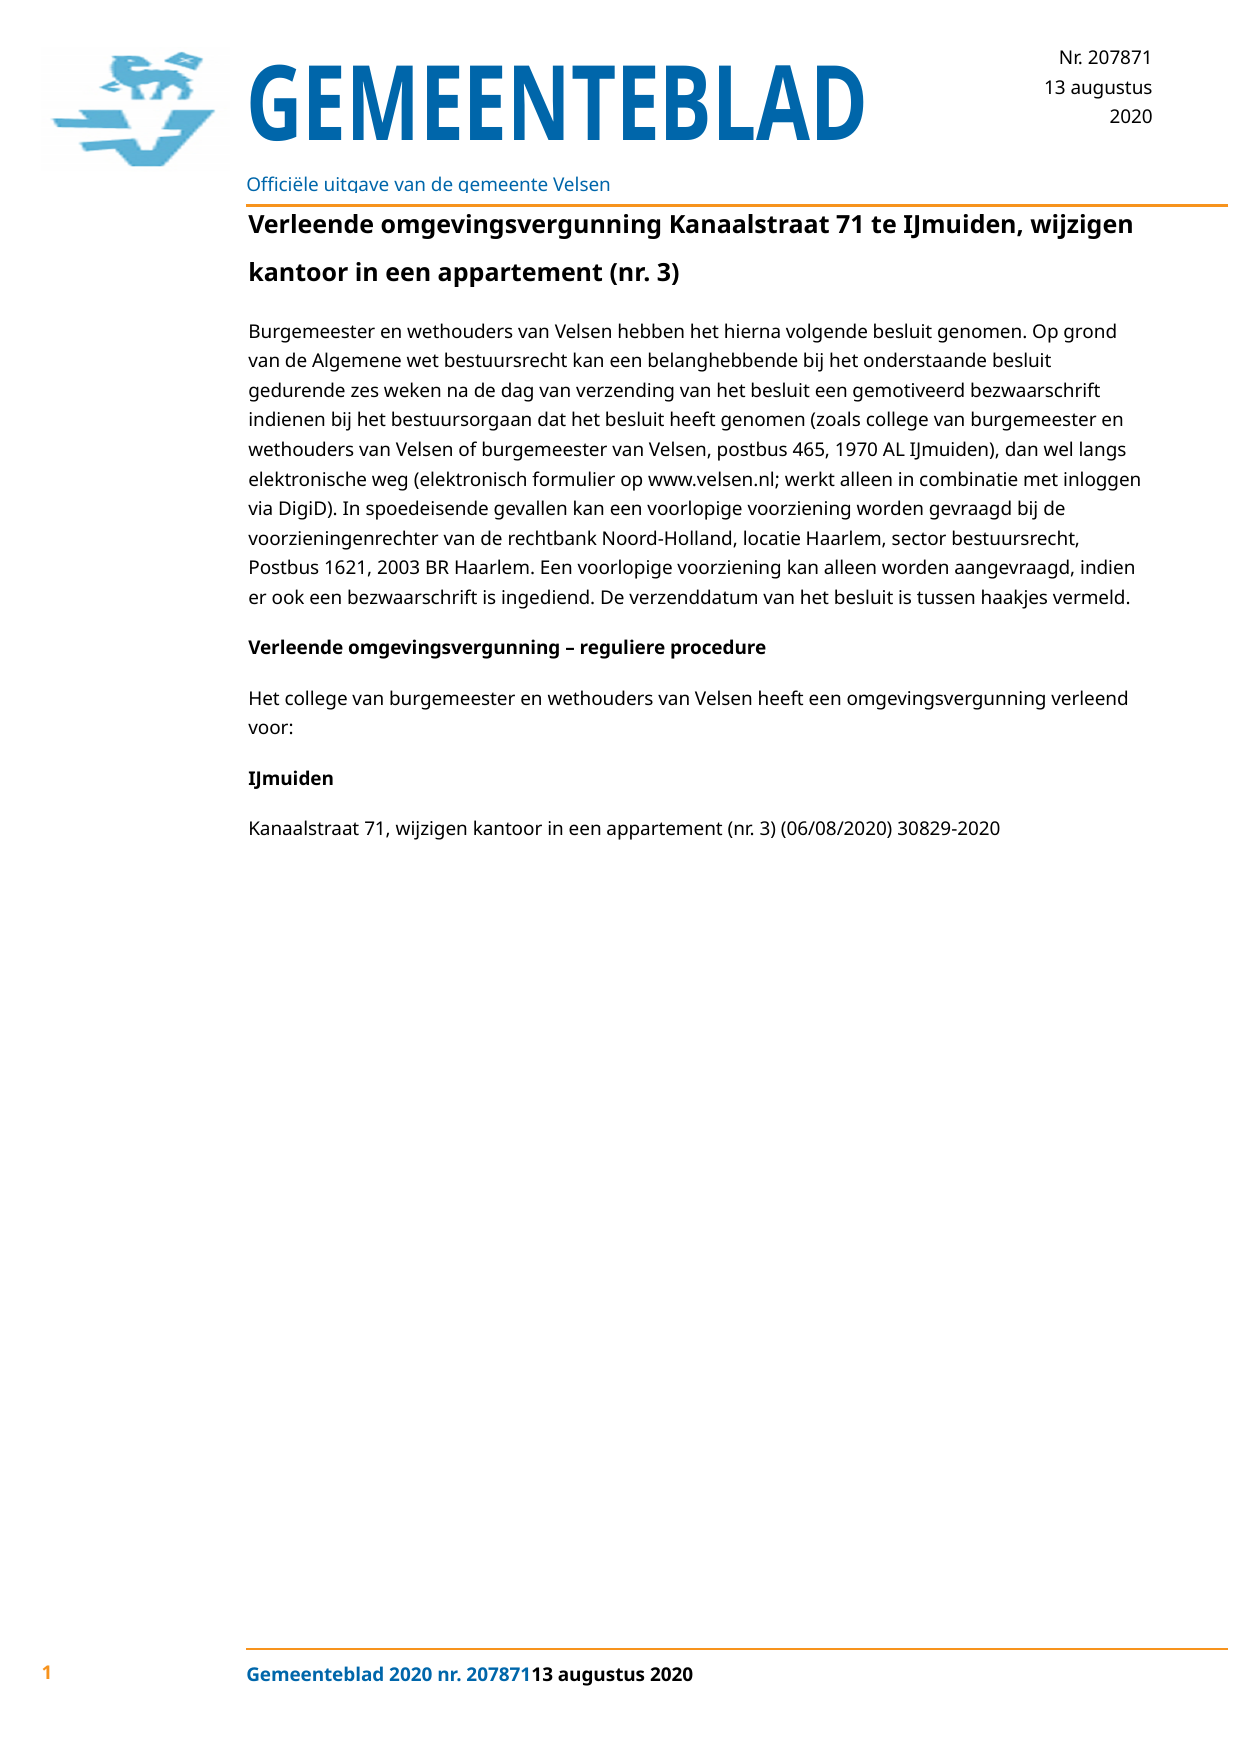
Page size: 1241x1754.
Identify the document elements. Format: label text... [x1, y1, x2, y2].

text Het college van burgemeester en wethouders van Velsen heeft een omgevingsvergunning verleend voor: [248, 685, 1152, 740]
text Burgemeester en wethouders van Velsen hebben het hierna volgende besluit genomen. Op grond van de Algemene wet bestuursrecht kan een belanghebbende bij het onderstaande besluit gedurende zes weken na de dag van verzending van het besluit een gemotiveerd bezwaarschrift indienen bij het bestuursorgaan dat het besluit heeft genomen (zoals college van burgemeester en wethouders van Velsen of burgemeester van Velsen, postbus 465, 1970 AL IJmuiden), dan wel langs elektronische weg (elektronisch formulier op www.velsen.nl; werkt alleen in combinatie met inloggen via DigiD). In spoedeisende gevallen kan een voorlopige voorziening worden gevraagd bij de voorzieningenrechter van de rechtbank Noord-Holland, locatie Haarlem, sector bestuursrecht, Postbus 1621, 2003 BR Haarlem. Een voorlopige voorziening kan alleen worden aangevraagd, indien er ook een bezwaarschrift is ingediend. De verzenddatum van het besluit is tussen haakjes vermeld. [248, 318, 1152, 610]
picture [41, 47, 231, 172]
text Verleende omgevingsvergunning Kanaalstraat 71 te IJmuiden, wijzigen kantoor in een appartement (nr. 3) [248, 207, 1152, 288]
text Verleende omgevingsvergunning – reguliere procedure [248, 634, 1152, 660]
text IJmuiden [248, 765, 1152, 791]
text Kanaalstraat 71, wijzigen kantoor in een appartement (nr. 3) (06/08/2020) 30829-2020 [248, 815, 1152, 841]
